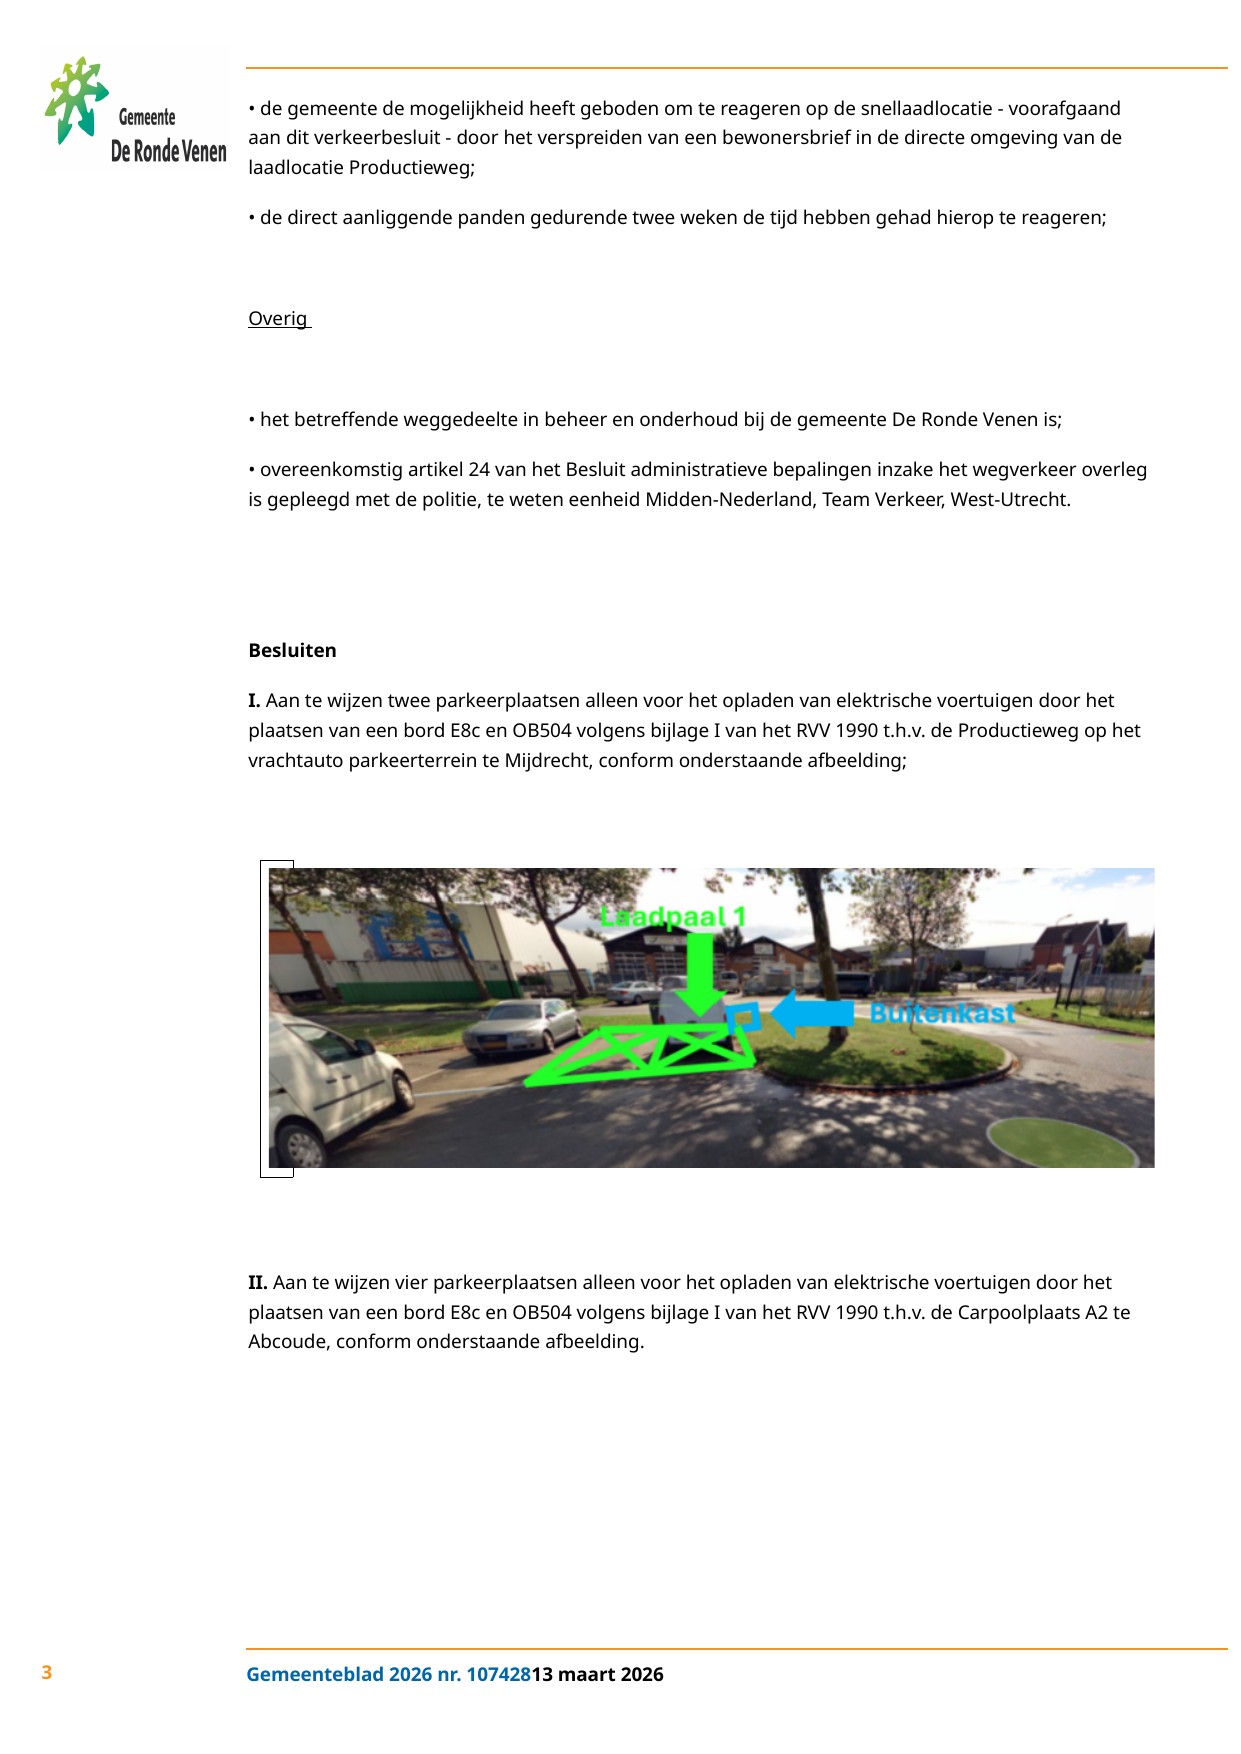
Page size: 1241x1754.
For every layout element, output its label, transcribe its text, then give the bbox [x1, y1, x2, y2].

text II. Aan te wijzen vier parkeerplaatsen alleen voor het opladen van elektrische voertuigen door het plaatsen van een bord E8c en OB504 volgens bijlage I van het RVV 1990 t.h.v. de Carpoolplaats A2 te Abcoude, conform onderstaande afbeelding. [248, 1269, 1152, 1354]
text Overig [248, 305, 1152, 331]
text • de gemeente de mogelijkheid heeft geboden om te reageren op de snellaadlocatie - voorafgaand aan dit verkeerbesluit - door het verspreiden van een bewonersbrief in de directe omgeving van de laadlocatie Productieweg; [248, 95, 1152, 180]
picture [268, 868, 1155, 1168]
text Besluiten [248, 637, 1152, 663]
picture [41, 47, 231, 172]
text • het betreffende weggedeelte in beheer en onderhoud bij de gemeente De Ronde Venen is; [248, 406, 1152, 432]
text • de direct aanliggende panden gedurende twee weken de tijd hebben gehad hierop te reageren; [248, 204, 1152, 230]
text • overeenkomstig artikel 24 van het Besluit administratieve bepalingen inzake het wegverkeer overleg is gepleegd met de politie, te weten eenheid Midden-Nederland, Team Verkeer, West-Utrecht. [248, 456, 1152, 512]
text I. Aan te wijzen twee parkeerplaatsen alleen voor het opladen van elektrische voertuigen door het plaatsen van een bord E8c en OB504 volgens bijlage I van het RVV 1990 t.h.v. de Productieweg op het vrachtauto parkeerterrein te Mijdrecht, conform onderstaande afbeelding; [248, 688, 1152, 773]
